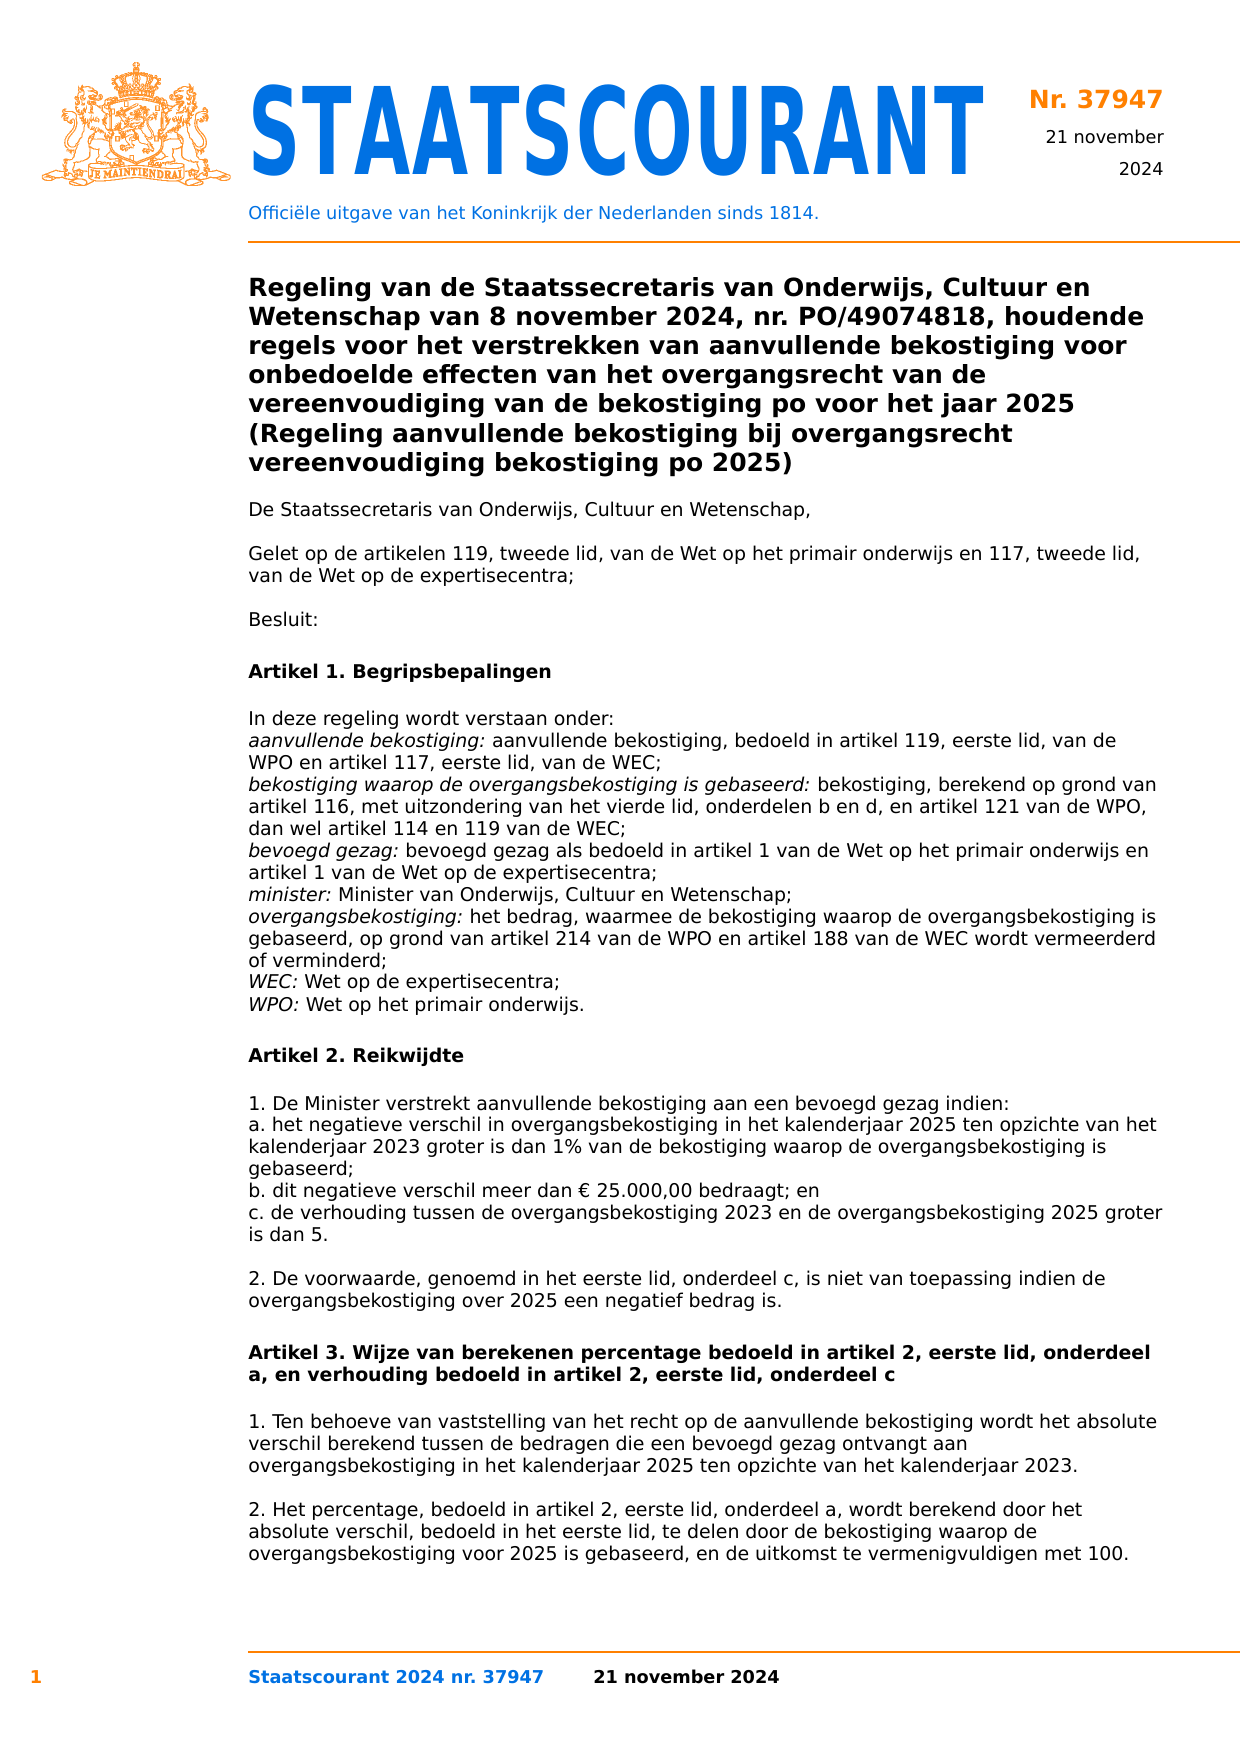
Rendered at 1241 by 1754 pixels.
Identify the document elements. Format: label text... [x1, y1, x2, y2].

table_cell Officiële uitgave van het Koninkrijk der Nederlanden sinds 1814. [248, 203, 1240, 241]
picture [41, 62, 231, 186]
table_header STAATSCOURANT [248, 62, 998, 203]
subtitle Artikel 1. Begripsbepalingen [248, 661, 1163, 683]
subtitle Artikel 3. Wijze van berekenen percentage bedoeld in artikel 2, eerste lid, onderdeel a, en verhouding bedoeld in artikel 2, eerste lid, onderdeel c [248, 1342, 1163, 1386]
table_cell 2024 [998, 153, 1240, 203]
text 2. De voorwaarde, genoemd in het eerste lid, onderdeel c, is niet van toepassing indien de overgangsbekostiging over 2025 een negatief bedrag is. [248, 1268, 1163, 1312]
text Gelet op de artikelen 119, tweede lid, van de Wet op het primair onderwijs en 117, tweede lid, van de Wet op de expertisecentra; [248, 543, 1163, 587]
text minister: Minister van Onderwijs, Cultuur en Wetenschap; [248, 883, 1163, 906]
text In deze regeling wordt verstaan onder: [248, 708, 1163, 730]
subtitle Regeling van de Staatssecretaris van Onderwijs, Cultuur en Wetenschap van 8 november 2024, nr. PO/49074818, houdende regels voor het verstrekken van aanvullende bekostiging voor onbedoelde effecten van het overgangsrecht van de vereenvoudiging van de bekostiging po voor het jaar 2025 (Regeling aanvullende bekostiging bij overgangsrecht vereenvoudiging bekostiging po 2025) [248, 273, 1163, 477]
text WEC: Wet op de expertisecentra; [248, 971, 1163, 993]
text overgangsbekostiging: het bedrag, waarmee de bekostiging waarop de overgangsbekostiging is gebaseerd, op grond van artikel 214 van de WPO en artikel 188 van de WEC wordt vermeerderd of verminderd; [248, 906, 1163, 971]
text 1. Ten behoeve van vaststelling van het recht op de aanvullende bekostiging wordt het absolute verschil berekend tussen de bedragen die een bevoegd gezag ontvangt aan overgangsbekostiging in het kalenderjaar 2025 ten opzichte van het kalenderjaar 2023. [248, 1411, 1163, 1477]
text a. het negatieve verschil in overgangsbekostiging in het kalenderjaar 2025 ten opzichte van het kalenderjaar 2023 groter is dan 1% van de bekostiging waarop de overgangsbekostiging is gebaseerd; [248, 1114, 1163, 1180]
text 2. Het percentage, bedoeld in artikel 2, eerste lid, onderdeel a, wordt berekend door het absolute verschil, bedoeld in het eerste lid, te delen door de bekostiging waarop de overgangsbekostiging voor 2025 is gebaseerd, en de uitkomst te vermenigvuldigen met 100. [248, 1499, 1163, 1565]
table_header Nr. 37947 [998, 62, 1240, 121]
text c. de verhouding tussen de overgangsbekostiging 2023 en de overgangsbekostiging 2025 groter is dan 5. [248, 1202, 1163, 1246]
text b. dit negatieve verschil meer dan € 25.000,00 bedraagt; en [248, 1180, 1163, 1202]
subtitle Artikel 2. Reikwijdte [248, 1045, 1163, 1067]
table_header [25, 62, 248, 241]
text bevoegd gezag: bevoegd gezag als bedoeld in artikel 1 van de Wet op het primair onderwijs en artikel 1 van de Wet op de expertisecentra; [248, 839, 1163, 883]
text WPO: Wet op het primair onderwijs. [248, 993, 1163, 1015]
text Besluit: [248, 609, 1163, 631]
text De Staatssecretaris van Onderwijs, Cultuur en Wetenschap, [248, 499, 1163, 521]
text 1. De Minister verstrekt aanvullende bekostiging aan een bevoegd gezag indien: [248, 1092, 1163, 1114]
text bekostiging waarop de overgangsbekostiging is gebaseerd: bekostiging, berekend op grond van artikel 116, met uitzondering van het vierde lid, onderdelen b en d, en artikel 121 van de WPO, dan wel artikel 114 en 119 van de WEC; [248, 774, 1163, 839]
table_cell 21 november [998, 121, 1240, 153]
text aanvullende bekostiging: aanvullende bekostiging, bedoeld in artikel 119, eerste lid, van de WPO en artikel 117, eerste lid, van de WEC; [248, 730, 1163, 774]
